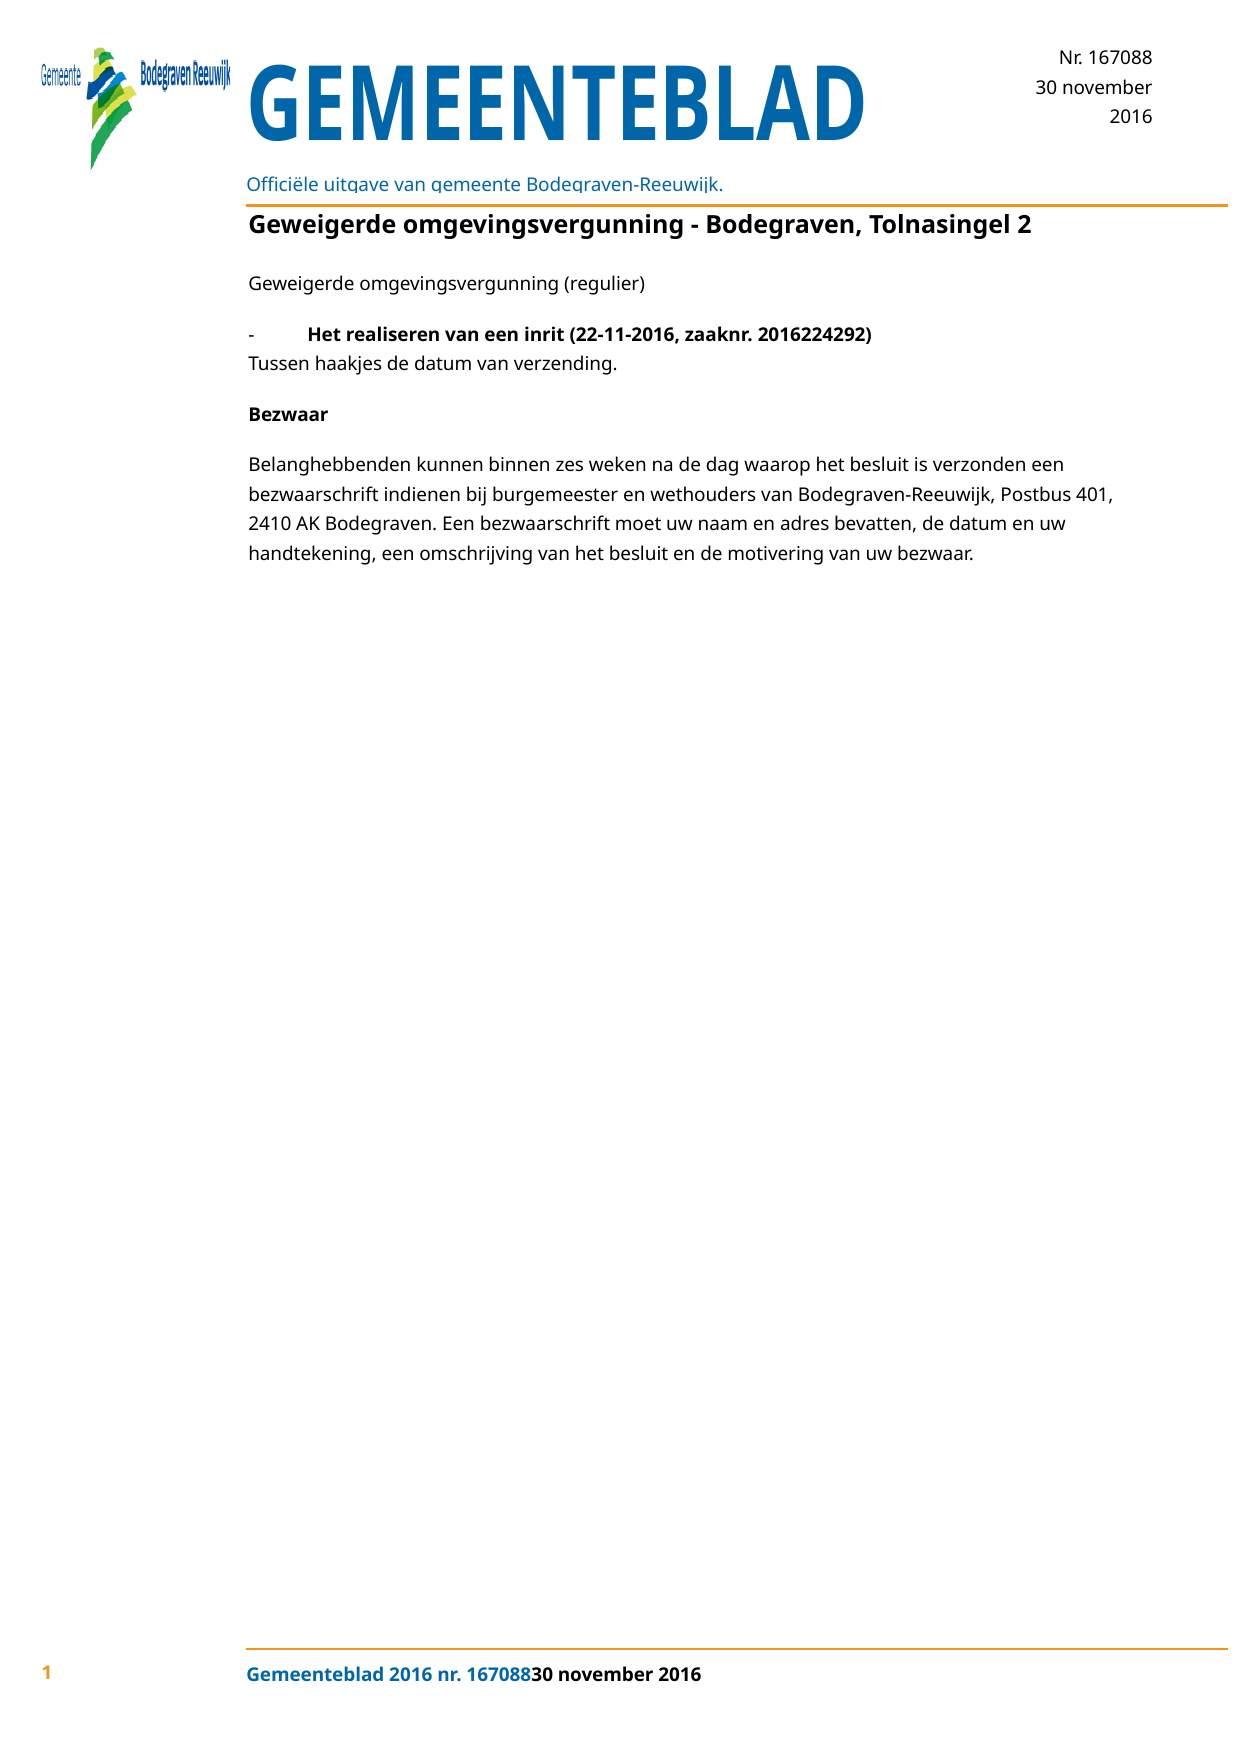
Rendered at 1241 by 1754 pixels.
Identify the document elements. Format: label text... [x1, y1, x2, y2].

list Het realiseren van een inrit (22‑11‑2016, zaaknr. 2016224292) [248, 321, 1152, 346]
text Geweigerde omgevingsvergunning (regulier) [248, 270, 1152, 296]
text Belanghebbenden kunnen binnen zes weken na de dag waarop het besluit is verzonden een bezwaarschrift indienen bij burgemeester en wethouders van Bodegraven-Reeuwijk, Postbus 401, 2410 AK Bodegraven. Een bezwaarschrift moet uw naam en adres bevatten, de datum en uw handtekening, een omschrijving van het besluit en de motivering van uw bezwaar. [248, 451, 1152, 566]
text Geweigerde omgevingsvergunning - Bodegraven, Tolnasingel 2 [248, 207, 1152, 241]
text Bezwaar [248, 401, 1152, 426]
text Tussen haakjes de datum van verzending. [248, 350, 1152, 376]
picture [41, 47, 231, 172]
